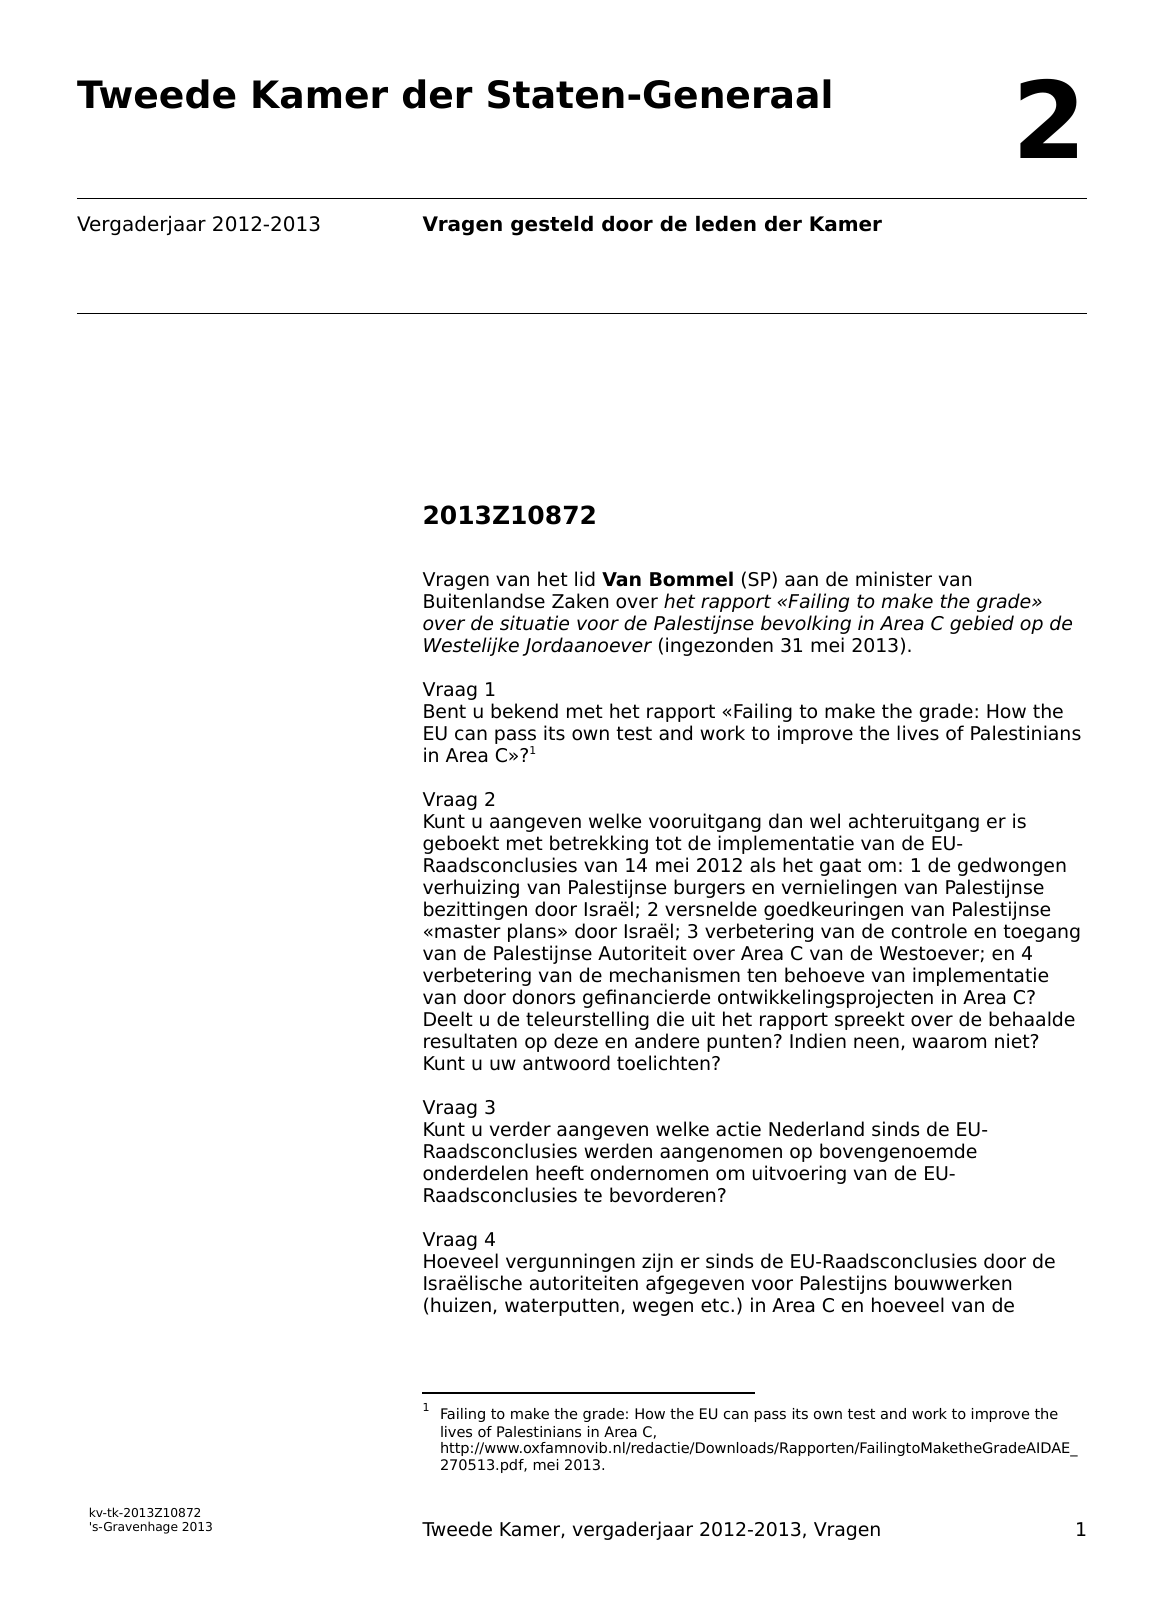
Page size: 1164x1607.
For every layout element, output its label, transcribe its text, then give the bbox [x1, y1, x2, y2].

text Kunt u aangeven welke vooruitgang dan wel achteruitgang er is geboekt met betrekking tot de implementatie van de EU-Raadsconclusies van 14 mei 2012 als het gaat om: 1 de gedwongen verhuizing van Palestijnse burgers en vernielingen van Palestijnse bezittingen door Israël; 2 versnelde goedkeuringen van Palestijnse «master plans» door Israël; 3 verbetering van de controle en toegang van de Palestijnse Autoriteit over Area C van de Westoever; en 4 verbetering van de mechanismen ten behoeve van implementatie van door donors gefinancierde ontwikkelingsprojecten in Area C? Deelt u de teleurstelling die uit het rapport spreekt over de behaalde resultaten op deze en andere punten? Indien neen, waarom niet? Kunt u uw antwoord toelichten? [422, 811, 1087, 1075]
text Vraag 2 [422, 789, 1087, 811]
text Bent u bekend met het rapport «Failing to make the grade: How the EU can pass its own test and work to improve the lives of Palestinians in Area C»? [422, 701, 1087, 767]
text 's-Gravenhage 2013 [88, 1520, 323, 1534]
text Vraag 3 [422, 1097, 1087, 1119]
text Vragen van het lid Van Bommel (SP) aan de minister van Buitenlandse Zaken over het rapport «Failing to make the grade» over de situatie voor de Palestijnse bevolking in Area C gebied op de Westelijke Jordaanoever (ingezonden 31 mei 2013). [422, 569, 1087, 657]
text Failing to make the grade: How the EU can pass its own test and work to improve the lives of Palestinians in Area C, http://www.oxfamnovib.nl/redactie/Downloads/Rapporten/FailingtoMaketheGradeAIDAE_270513.pdf, mei 2013. [422, 1402, 1087, 1474]
text kv-tk-2013Z10872 [88, 1506, 323, 1520]
table_cell Vragen gesteld door de leden der Kamer [422, 199, 1087, 313]
table_header Tweede Kamer der Staten-Generaal [77, 59, 886, 198]
text Vraag 1 [422, 679, 1087, 701]
table_header 2 [886, 59, 1087, 198]
table_cell Vergaderjaar 2012-2013 [77, 199, 422, 313]
text 2013Z10872 [422, 501, 1087, 531]
text Hoeveel vergunningen zijn er sinds de EU-Raadsconclusies door de Israëlische autoriteiten afgegeven voor Palestijns bouwwerken (huizen, waterputten, wegen etc.) in Area C en hoeveel van de [422, 1251, 1087, 1317]
text Kunt u verder aangeven welke actie Nederland sinds de EU-Raadsconclusies werden aangenomen op bovengenoemde onderdelen heeft ondernomen om uitvoering van de EU-Raadsconclusies te bevorderen? [422, 1119, 1087, 1207]
text Vraag 4 [422, 1229, 1087, 1251]
